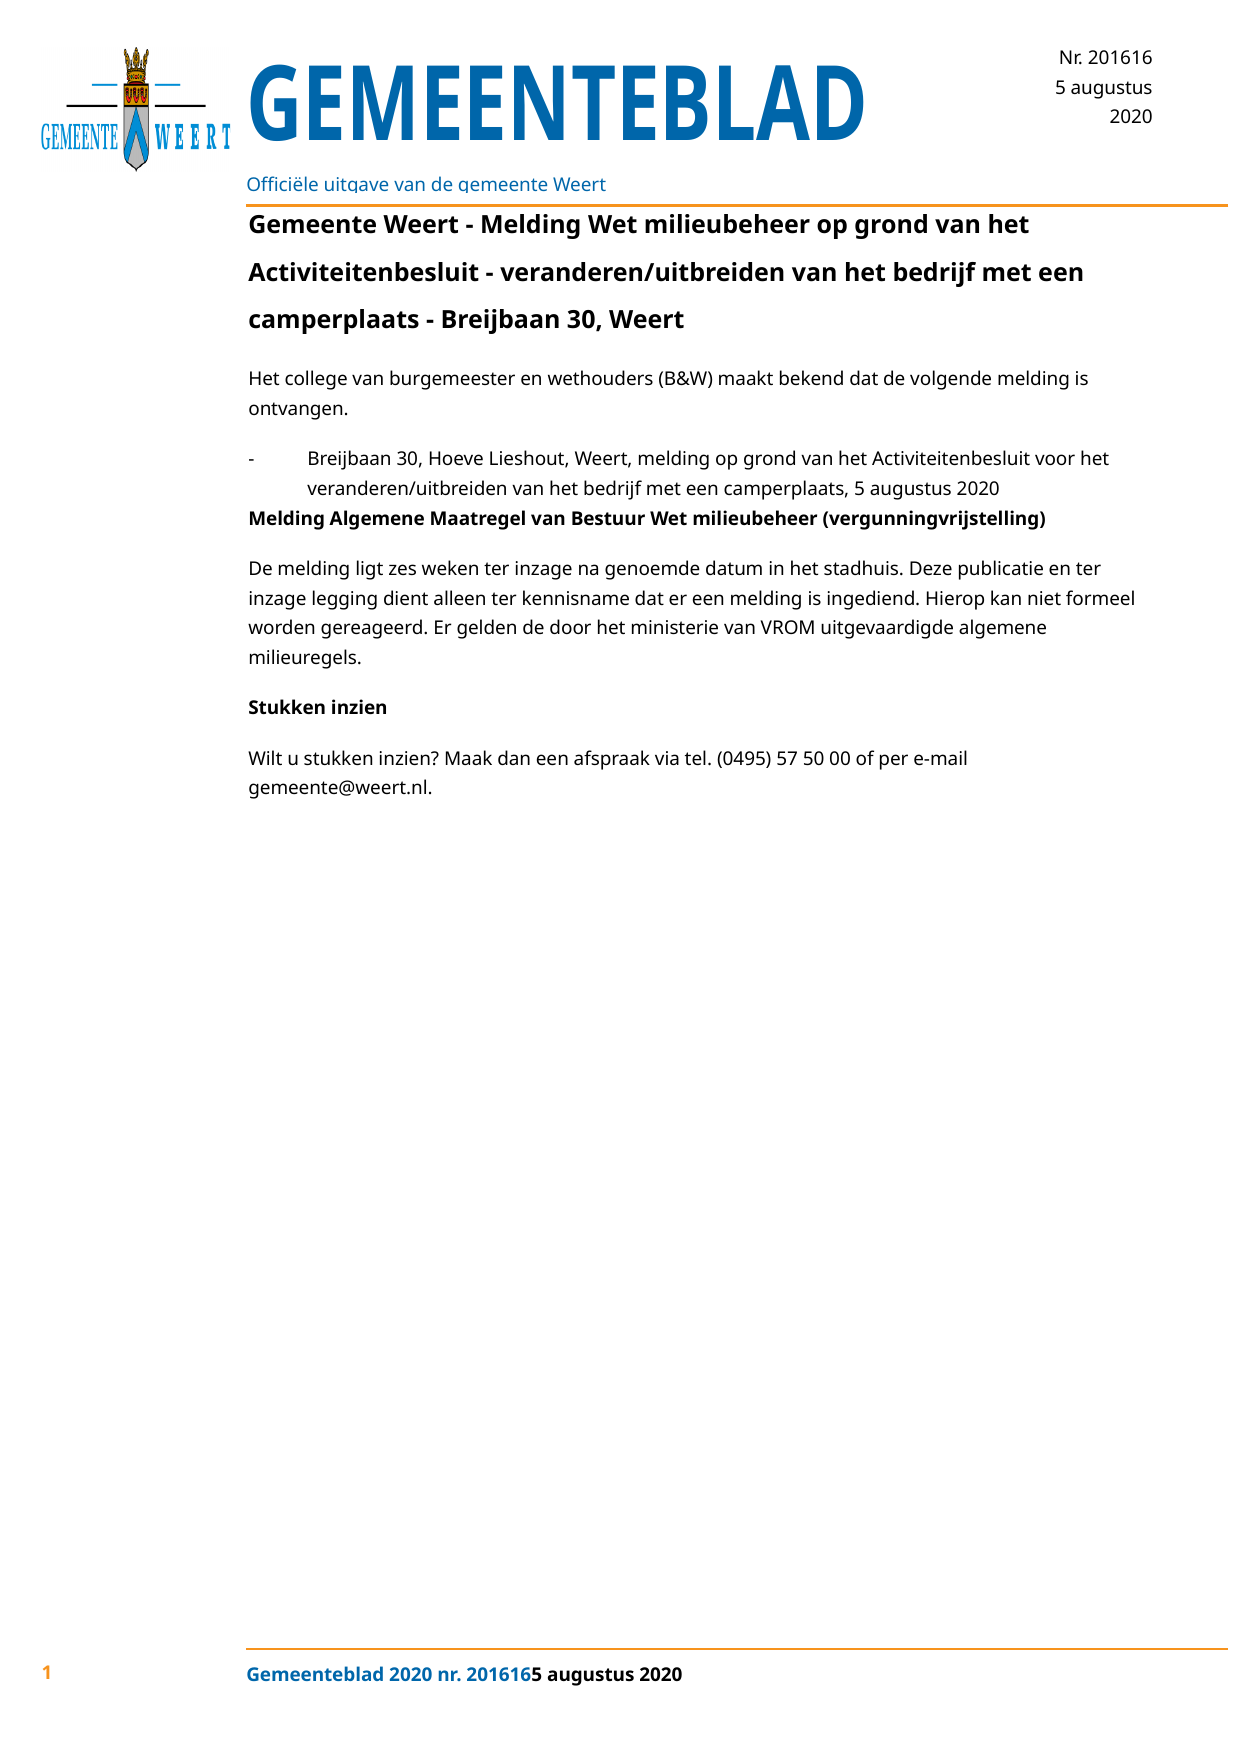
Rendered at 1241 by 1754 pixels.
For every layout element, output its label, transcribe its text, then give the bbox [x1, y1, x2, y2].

picture [41, 47, 231, 172]
text Stukken inzien [248, 694, 1152, 720]
text Het college van burgemeester en wethouders (B&W) maakt bekend dat de volgende melding is ontvangen. [248, 366, 1152, 421]
text Melding Algemene Maatregel van Bestuur Wet milieubeheer (vergunningvrijstelling) [248, 505, 1152, 530]
text Wilt u stukken inzien? Maak dan een afspraak via tel. (0495) 57 50 00 of per e-mail gemeente@weert.nl. [248, 745, 1152, 800]
list Breijbaan 30, Hoeve Lieshout, Weert, melding op grond van het Activiteitenbesluit voor het veranderen/uitbreiden van het bedrijf met een camperplaats, 5 augustus 2020 [248, 446, 1152, 501]
text De melding ligt zes weken ter inzage na genoemde datum in het stadhuis. Deze publicatie en ter inzage legging dient alleen ter kennisname dat er een melding is ingediend. Hierop kan niet formeel worden gereageerd. Er gelden de door het ministerie van VROM uitgevaardigde algemene milieuregels. [248, 555, 1152, 669]
text Gemeente Weert - Melding Wet milieubeheer op grond van het Activiteitenbesluit - veranderen/uitbreiden van het bedrijf met een camperplaats - Breijbaan 30, Weert [248, 207, 1152, 336]
